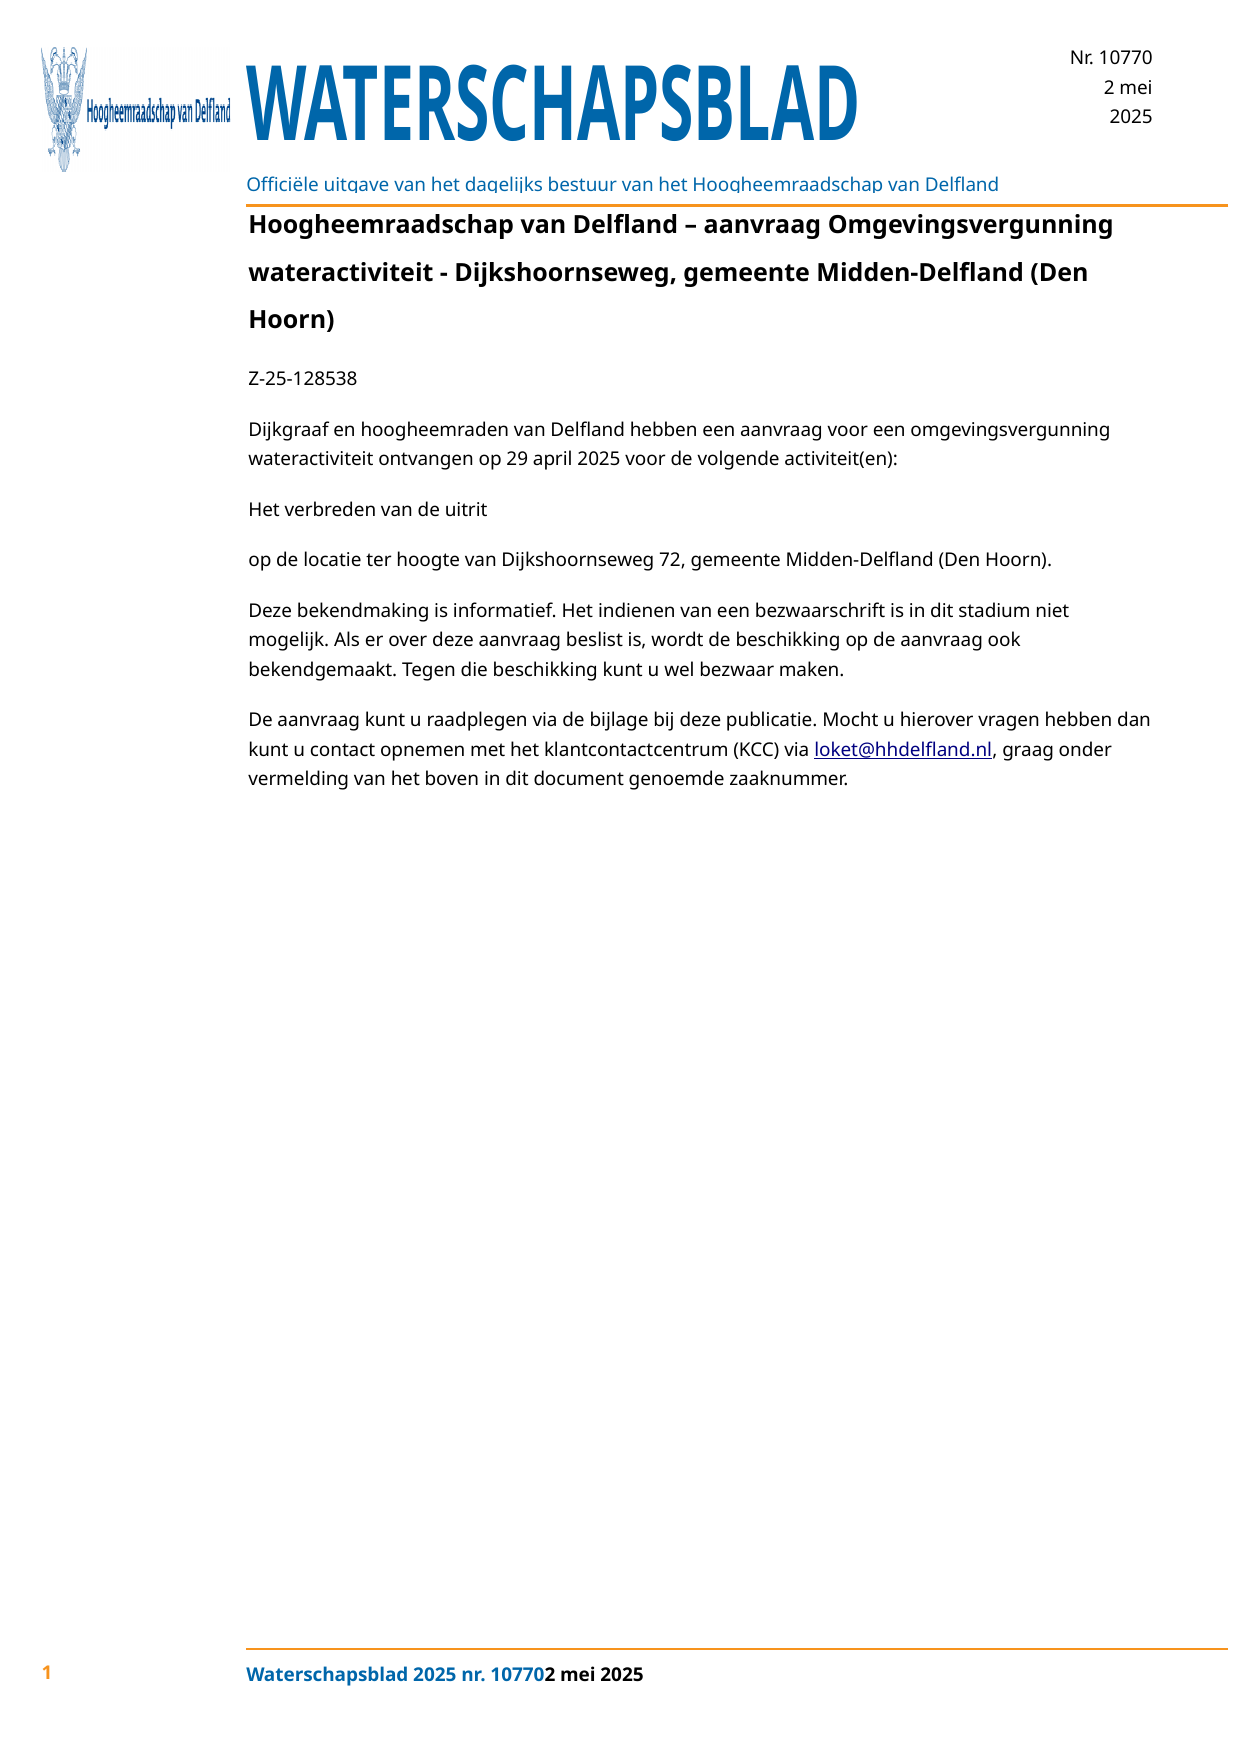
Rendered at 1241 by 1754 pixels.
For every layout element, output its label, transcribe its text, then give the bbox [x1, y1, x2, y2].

text op de locatie ter hoogte van Dijkshoornseweg 72, gemeente Midden-Delfland (Den Hoorn). [248, 546, 1152, 572]
text Z-25-128538 [248, 366, 1152, 391]
text Het verbreden van de uitrit [248, 496, 1152, 522]
text Deze bekendmaking is informatief. Het indienen van een bezwaarschrift is in dit stadium niet mogelijk. Als er over deze aanvraag beslist is, wordt de beschikking op de aanvraag ook bekendgemaakt. Tegen die beschikking kunt u wel bezwaar maken. [248, 597, 1152, 682]
picture [41, 47, 231, 172]
text Dijkgraaf en hoogheemraden van Delfland hebben een aanvraag voor een omgevingsvergunning wateractiviteit ontvangen op 29 april 2025 voor de volgende activiteit(en): [248, 416, 1152, 471]
text De aanvraag kunt u raadplegen via de bijlage bij deze publicatie. Mocht u hierover vragen hebben dan kunt u contact opnemen met het klantcontactcentrum (KCC) via loket@hhdelfland.nl, graag onder vermelding van het boven in dit document genoemde zaaknummer. [248, 706, 1152, 791]
text Hoogheemraadschap van Delfland – aanvraag Omgevingsvergunning wateractiviteit - Dijkshoornseweg, gemeente Midden-Delfland (Den Hoorn) [248, 207, 1152, 336]
